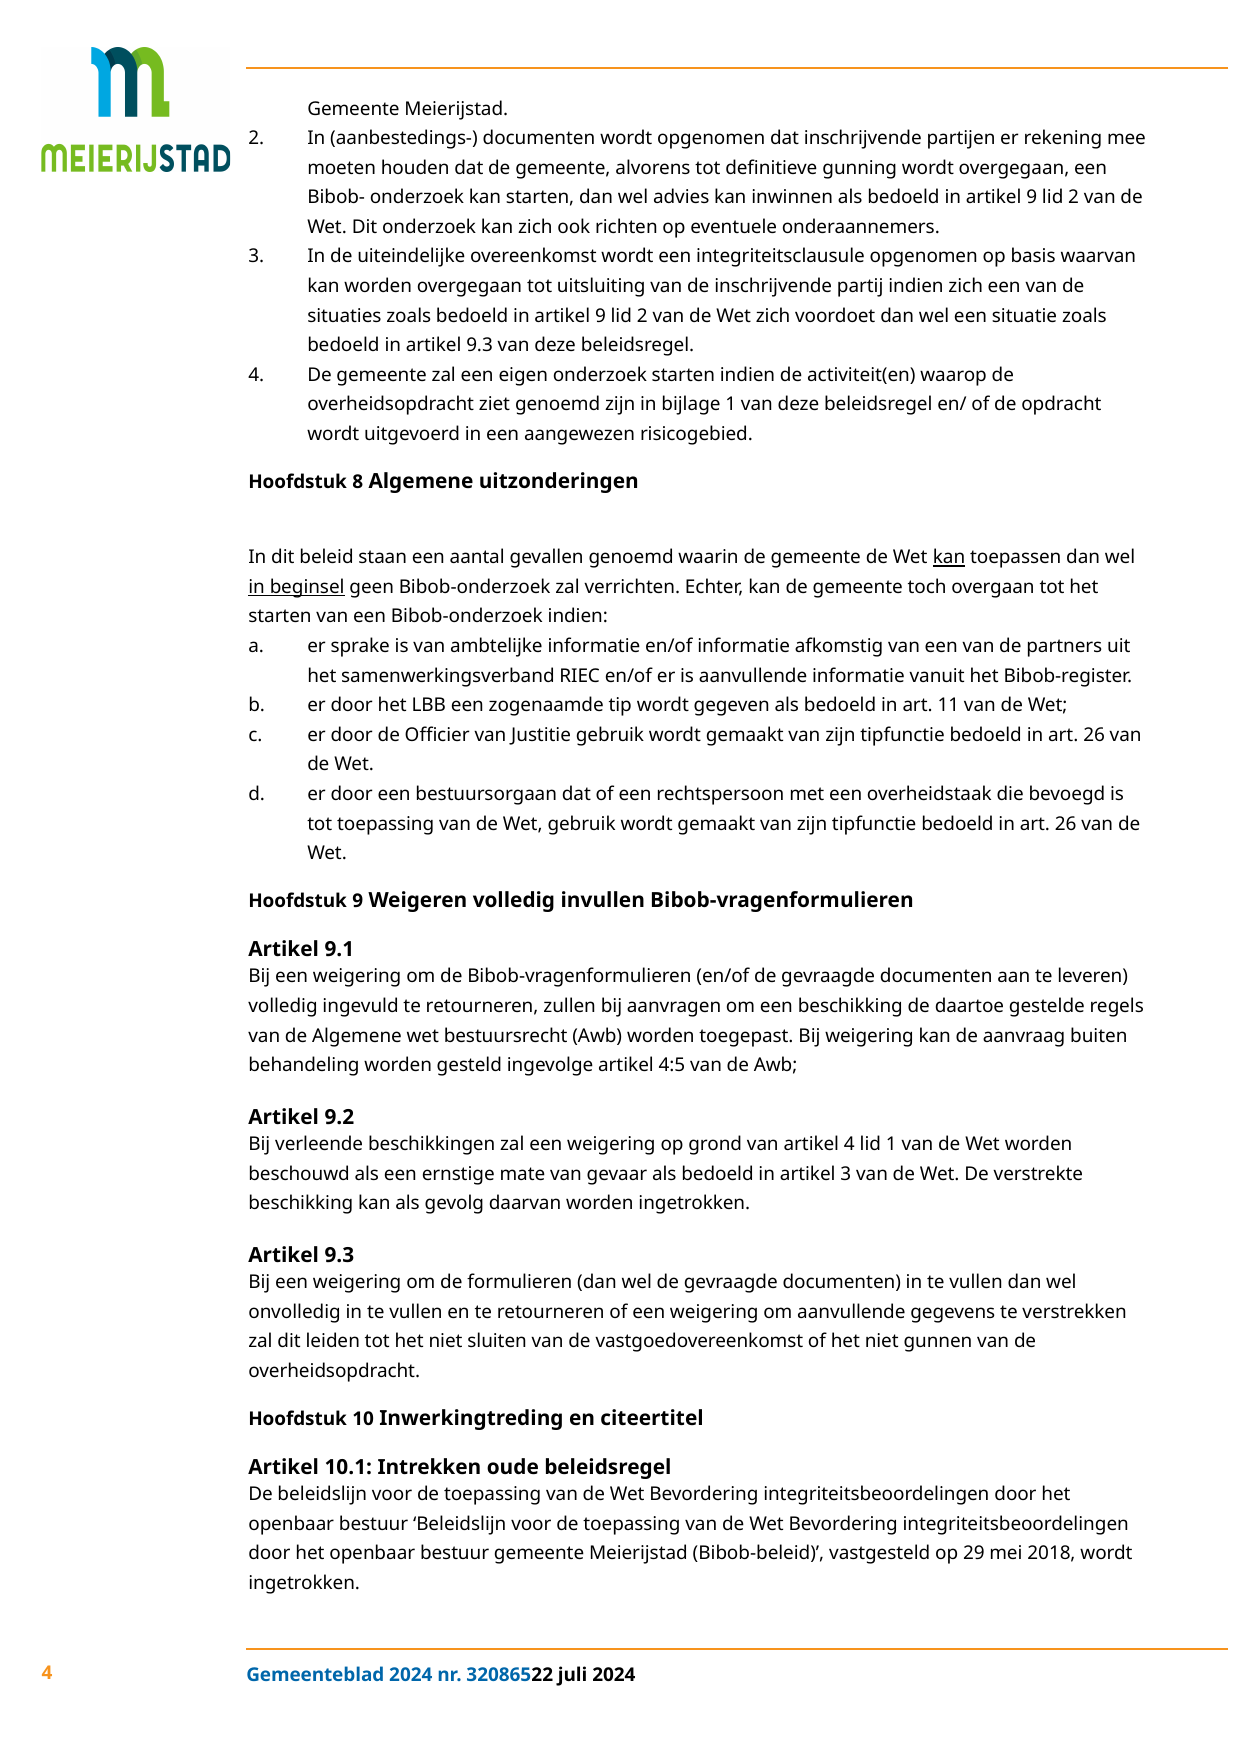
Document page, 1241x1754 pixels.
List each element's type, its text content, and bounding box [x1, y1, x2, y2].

text Hoofdstuk 10 Inwerkingtreding en citeertitel [248, 1403, 1152, 1431]
text Artikel 9.3 [248, 1240, 1152, 1268]
text Artikel 9.1 [248, 934, 1152, 963]
list er door het LBB een zogenaamde tip wordt gegeven als bedoeld in art. 11 van de Wet; [248, 691, 1152, 717]
picture [41, 47, 231, 172]
list er door de Officier van Justitie gebruik wordt gemaakt van zijn tipfunctie bedoeld in art. 26 van de Wet. [248, 721, 1152, 776]
list In (aanbestedings-) documenten wordt opgenomen dat inschrijvende partijen er rekening mee moeten houden dat de gemeente, alvorens tot definitieve gunning wordt overgegaan, een Bibob- onderzoek kan starten, dan wel advies kan inwinnen als bedoeld in artikel 9 lid 2 van de Wet. Dit onderzoek kan zich ook richten op eventuele onderaannemers. [248, 124, 1152, 239]
text In dit beleid staan een aantal gevallen genoemd waarin de gemeente de Wet kan toepassen dan wel in beginsel geen Bibob-onderzoek zal verrichten. Echter, kan de gemeente toch overgaan tot het starten van een Bibob-onderzoek indien: [248, 543, 1152, 628]
list er sprake is van ambtelijke informatie en/of informatie afkomstig van een van de partners uit het samenwerkingsverband RIEC en/of er is aanvullende informatie vanuit het Bibob-register. [248, 632, 1152, 688]
text Bij een weigering om de Bibob-vragenformulieren (en/of de gevraagde documenten aan te leveren) volledig ingevuld te retourneren, zullen bij aanvragen om een beschikking de daartoe gestelde regels van de Algemene wet bestuursrecht (Awb) worden toegepast. Bij weigering kan de aanvraag buiten behandeling worden gesteld ingevolge artikel 4:5 van de Awb; [248, 963, 1152, 1077]
text Bij verleende beschikkingen zal een weigering op grond van artikel 4 lid 1 van de Wet worden beschouwd als een ernstige mate van gevaar als bedoeld in artikel 3 van de Wet. De verstrekte beschikking kan als gevolg daarvan worden ingetrokken. [248, 1130, 1152, 1215]
list In de uiteindelijke overeenkomst wordt een integriteitsclausule opgenomen op basis waarvan kan worden overgegaan tot uitsluiting van de inschrijvende partij indien zich een van de situaties zoals bedoeld in artikel 9 lid 2 van de Wet zich voordoet dan wel een situatie zoals bedoeld in artikel 9.3 van deze beleidsregel. [248, 243, 1152, 357]
list De gemeente zal een eigen onderzoek starten indien de activiteit(en) waarop de overheidsopdracht ziet genoemd zijn in bijlage 1 van deze beleidsregel en/ of de opdracht wordt uitgevoerd in een aangewezen risicogebied. [248, 361, 1152, 446]
text Artikel 10.1: Intrekken oude beleidsregel [248, 1452, 1152, 1480]
text Artikel 9.2 [248, 1102, 1152, 1130]
list er door een bestuursorgaan dat of een rechtspersoon met een overheidstaak die bevoegd is tot toepassing van de Wet, gebruik wordt gemaakt van zijn tipfunctie bedoeld in art. 26 van de Wet. [248, 780, 1152, 865]
list Gemeente Meierijstad. [248, 95, 1152, 121]
text Bij een weigering om de formulieren (dan wel de gevraagde documenten) in te vullen dan wel onvolledig in te vullen en te retourneren of een weigering om aanvullende gegevens te verstrekken zal dit leiden tot het niet sluiten van de vastgoedovereenkomst of het niet gunnen van de overheidsopdracht. [248, 1268, 1152, 1383]
text De beleidslijn voor de toepassing van de Wet Bevordering integriteitsbeoordelingen door het openbaar bestuur ‘Beleidslijn voor de toepassing van de Wet Bevordering integriteitsbeoordelingen door het openbaar bestuur gemeente Meierijstad (Bibob-beleid)’, vastgesteld op 29 mei 2018, wordt ingetrokken. [248, 1480, 1152, 1595]
text Hoofdstuk 9 Weigeren volledig invullen Bibob-vragenformulieren [248, 885, 1152, 913]
text Hoofdstuk 8 Algemene uitzonderingen [248, 466, 1152, 494]
